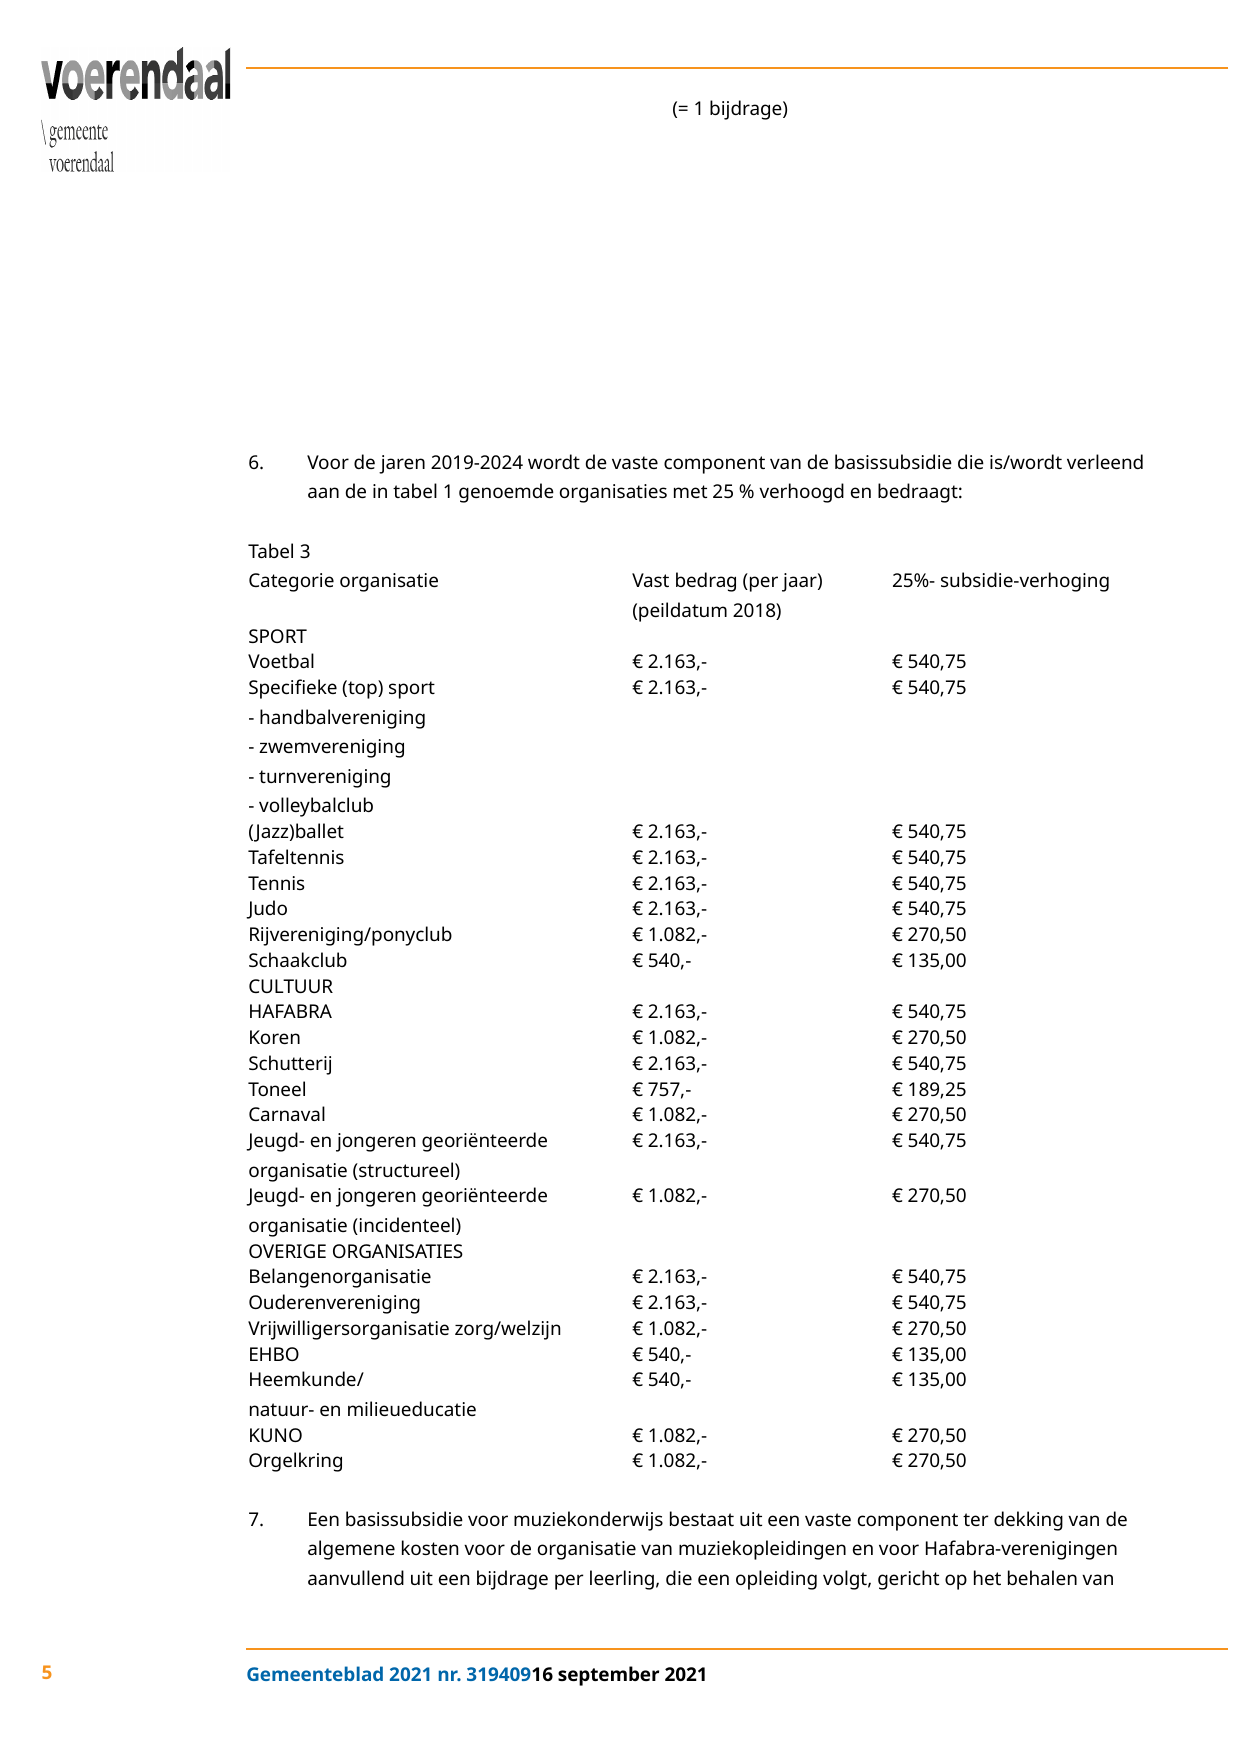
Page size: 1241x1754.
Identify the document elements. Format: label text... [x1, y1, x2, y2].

table_cell [248, 95, 672, 121]
table_cell CULTUUR [248, 973, 1152, 998]
table_cell € 540,- [632, 947, 892, 973]
table_cell € 1.082,- [632, 1024, 892, 1050]
table_cell Jeugd- en jongeren georiënteerde organisatie (incidenteel) [248, 1183, 632, 1238]
table_cell € 540,75 [892, 1127, 1152, 1182]
table_cell € 540,75 [892, 870, 1152, 896]
table_cell Vrijwilligersorganisatie zorg/welzijn [248, 1315, 632, 1341]
table_cell € 1.082,- [632, 1422, 892, 1447]
table_cell € 2.163,- [632, 1050, 892, 1076]
table_cell € 2.163,- [632, 896, 892, 921]
table_cell € 2.163,- [632, 819, 892, 844]
table_cell € 540,75 [892, 844, 1152, 870]
table_header Vast bedrag (per jaar) (peildatum 2018) [632, 568, 892, 623]
table_cell Belangenorganisatie [248, 1264, 632, 1289]
table_cell € 2.163,- [632, 1127, 892, 1182]
table_cell Specifieke (top) sport - handbalvereniging - zwemvereniging - turnvereniging - volleybalclub [248, 674, 632, 818]
table_cell € 1.082,- [632, 1315, 892, 1341]
table_cell € 2.163,- [632, 1264, 892, 1289]
table_cell € 540,- [632, 1341, 892, 1366]
table_header Categorie organisatie [248, 568, 632, 623]
table_cell € 540,75 [892, 674, 1152, 818]
table_cell € 189,25 [892, 1076, 1152, 1101]
table_cell € 757,- [632, 1076, 892, 1101]
table_cell € 1.082,- [632, 1448, 892, 1473]
table_cell Jeugd- en jongeren georiënteerde organisatie (structureel) [248, 1127, 632, 1182]
table_cell € 1.082,- [632, 1183, 892, 1238]
table_cell Tafeltennis [248, 844, 632, 870]
table_cell € 270,50 [892, 1024, 1152, 1050]
table_cell Schaakclub [248, 947, 632, 973]
table_cell € 1.082,- [632, 921, 892, 947]
table_cell € 2.163,- [632, 674, 892, 818]
table_cell Voetbal [248, 649, 632, 674]
table_cell € 540,75 [892, 1050, 1152, 1076]
table_cell SPORT [248, 623, 1152, 649]
table_cell € 135,00 [892, 1341, 1152, 1366]
table_cell € 270,50 [892, 1183, 1152, 1238]
table_cell € 135,00 [892, 947, 1152, 973]
table_cell € 540,75 [892, 649, 1152, 674]
list Voor de jaren 2019-2024 wordt de vaste component van de basissubsidie die is/wordt verleend aan de in tabel 1 genoemde organisaties met 25 % verhoogd en bedraagt: [248, 449, 1152, 504]
table_cell HAFABRA [248, 999, 632, 1024]
table_cell EHBO [248, 1341, 632, 1366]
table_cell € 2.163,- [632, 999, 892, 1024]
table_cell € 270,50 [892, 1315, 1152, 1341]
table_cell € 270,50 [892, 1422, 1152, 1447]
table_cell Orgelkring [248, 1448, 632, 1473]
table_cell Carnaval [248, 1101, 632, 1127]
table_cell (= 1 bijdrage) [672, 95, 1152, 121]
table_cell € 540,75 [892, 1264, 1152, 1289]
table_cell (Jazz)ballet [248, 819, 632, 844]
list Een basissubsidie voor muziekonderwijs bestaat uit een vaste component ter dekking van de algemene kosten voor de organisatie van muziekopleidingen en voor Hafabra-verenigingen aanvullend uit een bijdrage per leerling, die een opleiding volgt, gericht op het behalen van [248, 1506, 1152, 1591]
table_cell Rijvereniging/ponyclub [248, 921, 632, 947]
table_header 25%- subsidie-verhoging [892, 568, 1152, 623]
table_cell € 2.163,- [632, 870, 892, 896]
picture [41, 47, 231, 172]
table_cell € 540,- [632, 1366, 892, 1422]
table_cell Toneel [248, 1076, 632, 1101]
table_cell € 2.163,- [632, 844, 892, 870]
table_cell € 135,00 [892, 1366, 1152, 1422]
table_cell € 1.082,- [632, 1101, 892, 1127]
table_cell € 540,75 [892, 1289, 1152, 1315]
table_cell Ouderenvereniging [248, 1289, 632, 1315]
table_cell € 2.163,- [632, 1289, 892, 1315]
table_cell € 540,75 [892, 999, 1152, 1024]
table_cell KUNO [248, 1422, 632, 1447]
table_cell € 2.163,- [632, 649, 892, 674]
table_cell € 540,75 [892, 896, 1152, 921]
table_cell € 270,50 [892, 1448, 1152, 1473]
table_cell € 270,50 [892, 921, 1152, 947]
table_cell Schutterij [248, 1050, 632, 1076]
table_cell € 540,75 [892, 819, 1152, 844]
table_cell Judo [248, 896, 632, 921]
text Tabel 3 [248, 538, 1152, 564]
table_cell Heemkunde/ natuur- en milieueducatie [248, 1366, 632, 1422]
table_cell € 270,50 [892, 1101, 1152, 1127]
table_cell OVERIGE ORGANISATIES [248, 1238, 1152, 1263]
table_cell Tennis [248, 870, 632, 896]
table_cell Koren [248, 1024, 632, 1050]
